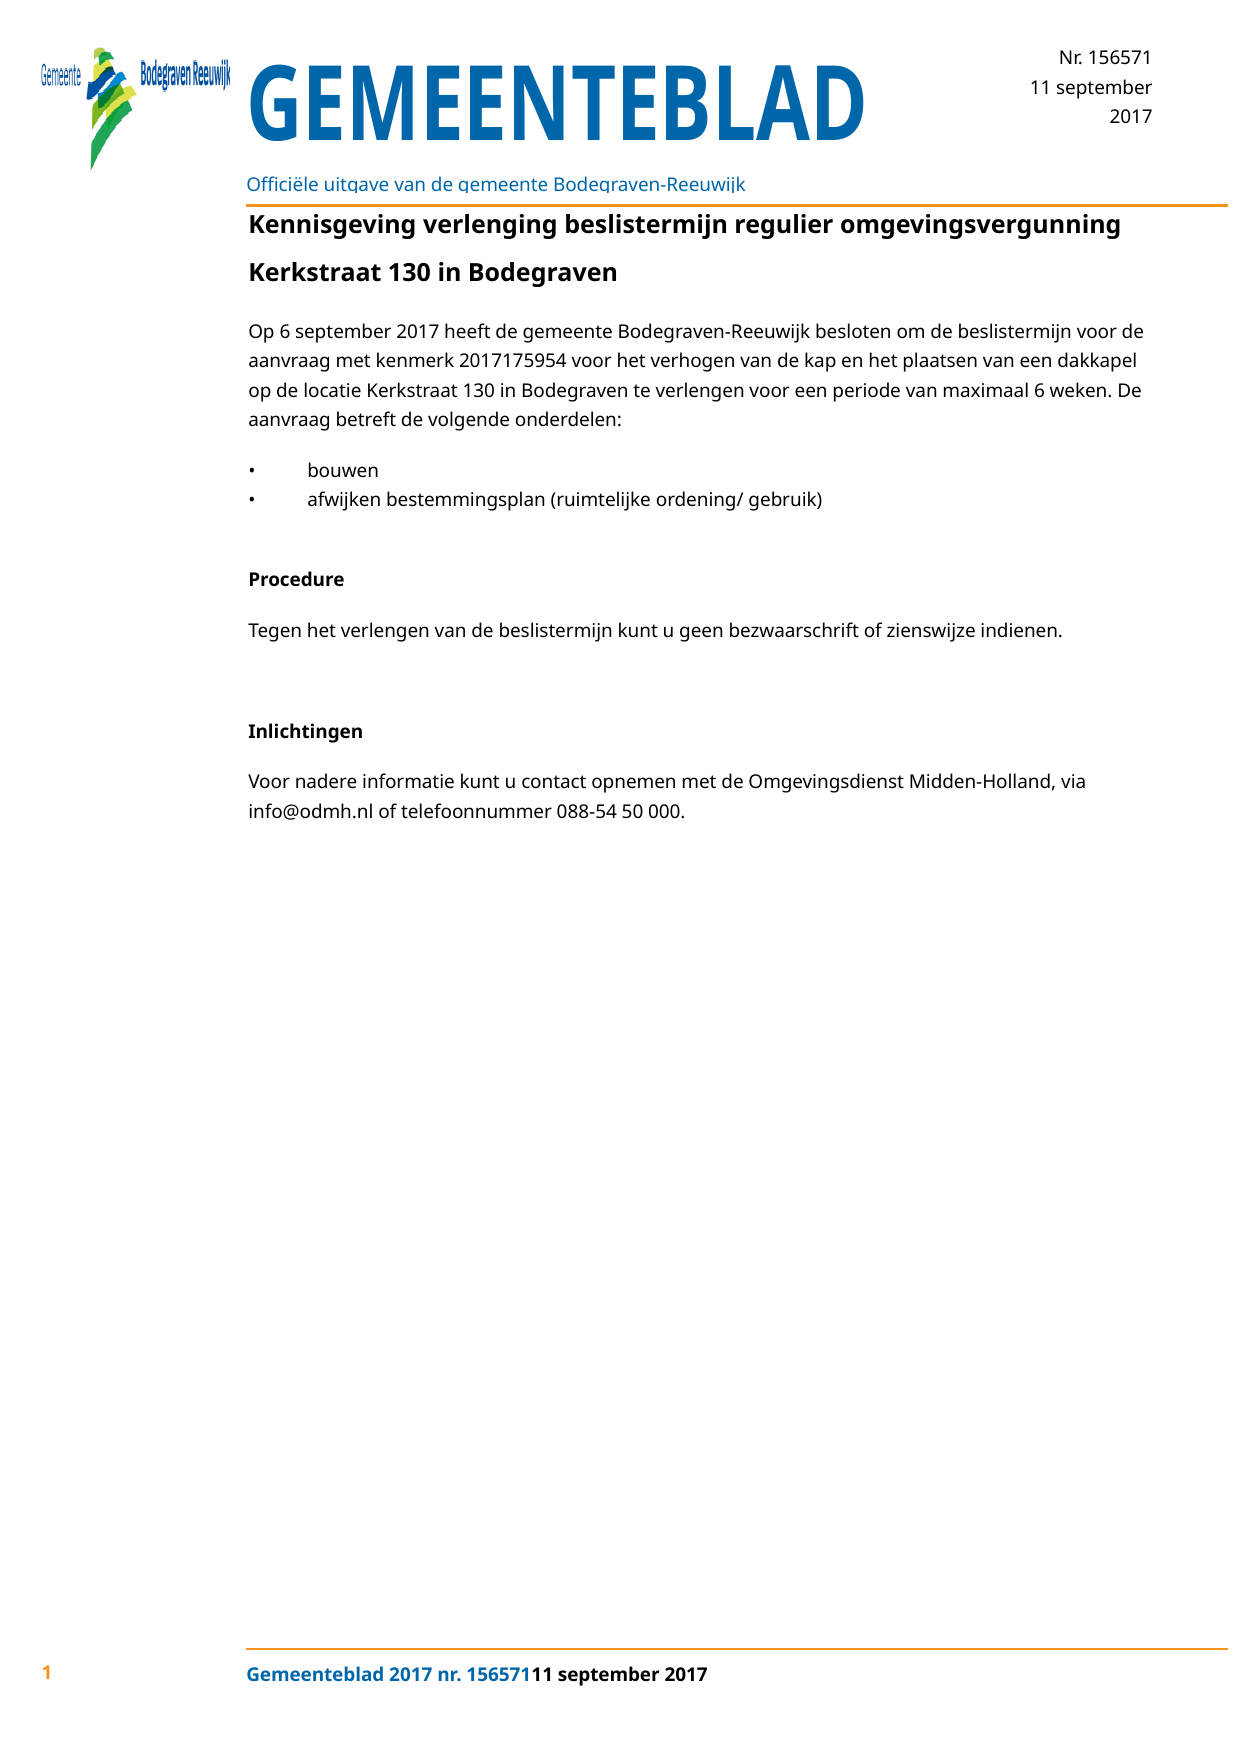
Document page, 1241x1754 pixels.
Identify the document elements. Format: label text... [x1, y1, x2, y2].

list afwijken bestemmingsplan (ruimtelijke ordening/ gebruik) [248, 487, 1152, 512]
text Kennisgeving verlenging beslistermijn regulier omgevingsvergunning Kerkstraat 130 in Bodegraven [248, 207, 1152, 288]
text Tegen het verlengen van de beslistermijn kunt u geen bezwaarschrift of zienswijze indienen. [248, 617, 1152, 643]
text Op 6 september 2017 heeft de gemeente Bodegraven-Reeuwijk besloten om de beslistermijn voor de aanvraag met kenmerk 2017175954 voor het verhogen van de kap en het plaatsen van een dakkapel op de locatie Kerkstraat 130 in Bodegraven te verlengen voor een periode van maximaal 6 weken. De aanvraag betreft de volgende onderdelen: [248, 318, 1152, 432]
list bouwen [248, 457, 1152, 483]
picture [41, 47, 231, 172]
text Inlichtingen [248, 718, 1152, 744]
text Voor nadere informatie kunt u contact opnemen met de Omgevingsdienst Midden-Holland, via info@odmh.nl of telefoonnummer 088-54 50 000. [248, 768, 1152, 824]
text Procedure [248, 567, 1152, 592]
